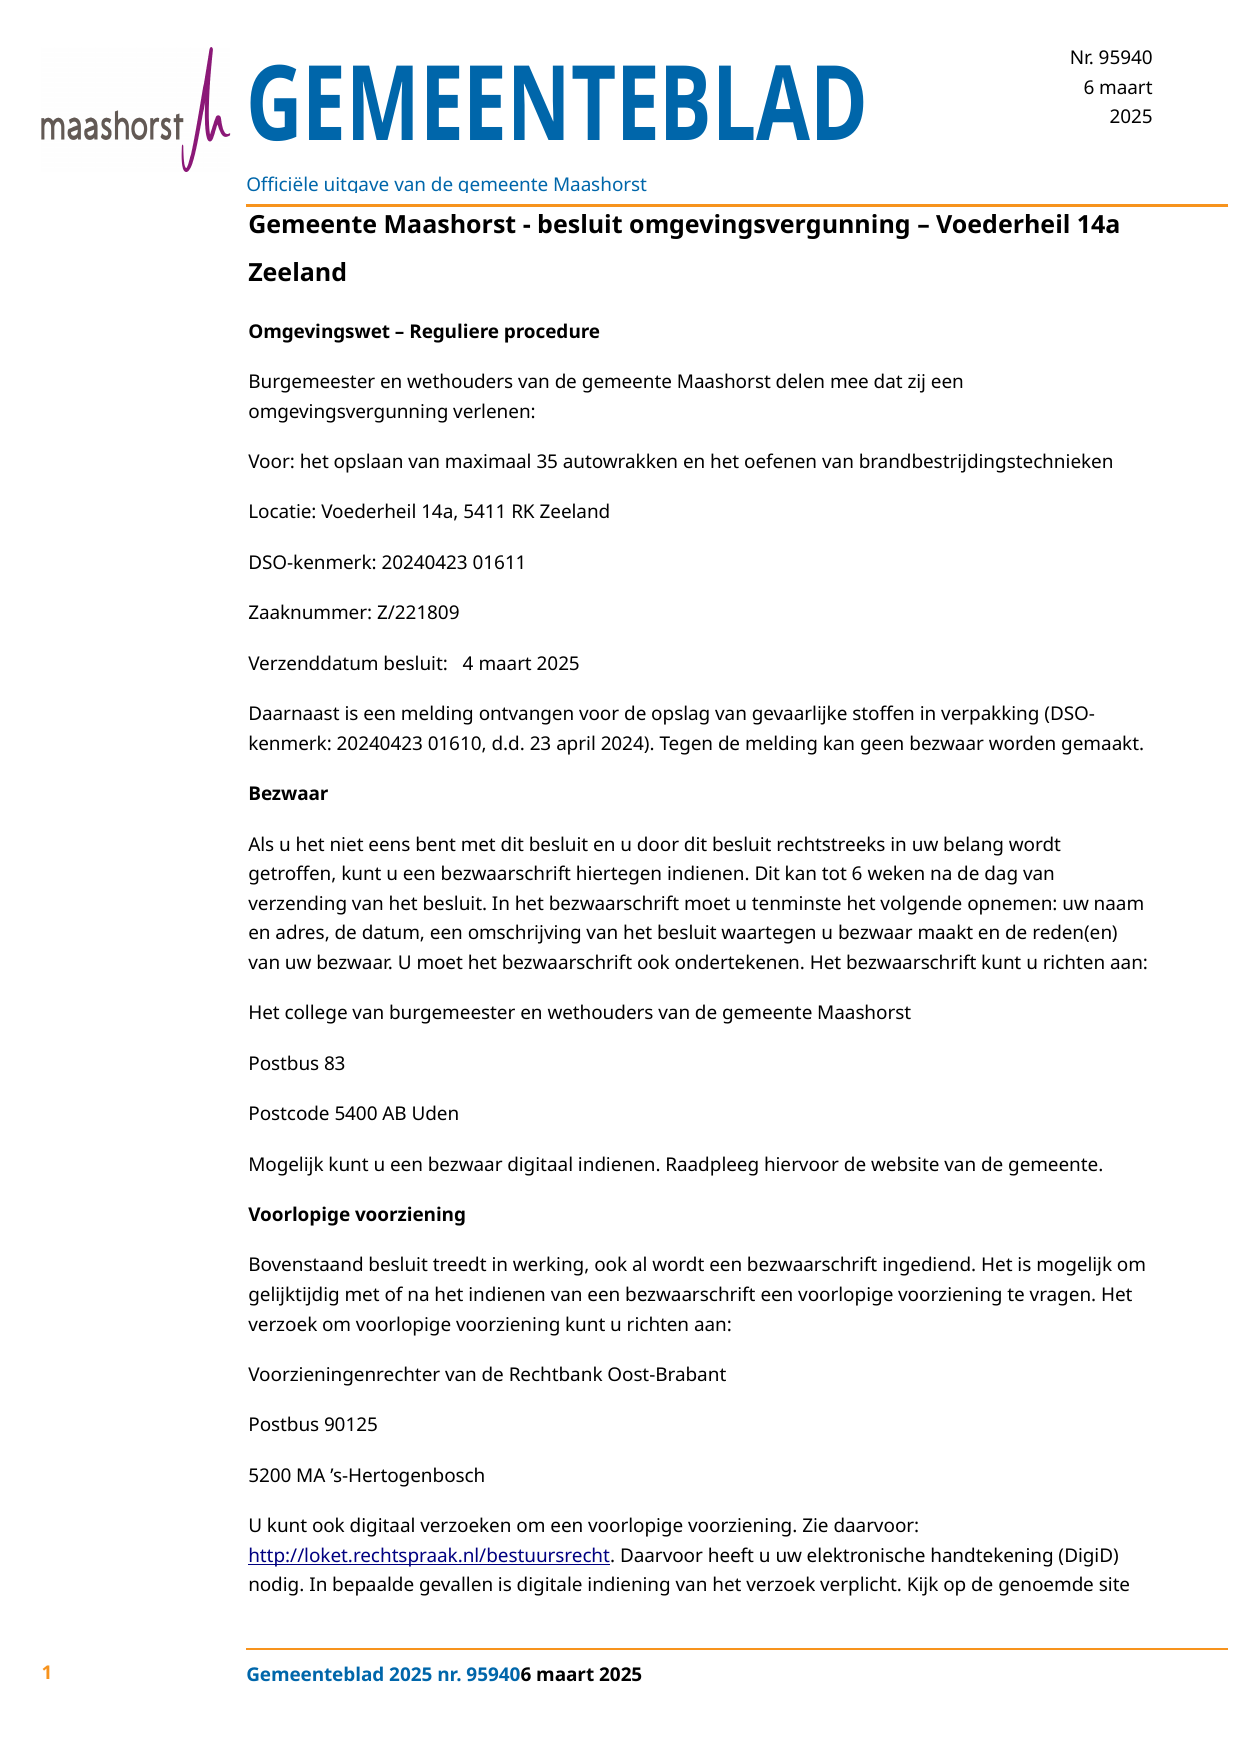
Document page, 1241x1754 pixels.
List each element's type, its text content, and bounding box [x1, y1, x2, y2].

text Postcode 5400 AB Uden [248, 1100, 1152, 1126]
picture [41, 47, 231, 172]
text Omgevingswet – Reguliere procedure [248, 318, 1152, 344]
text Locatie: Voederheil 14a, 5411 RK Zeeland [248, 499, 1152, 524]
text Postbus 83 [248, 1050, 1152, 1076]
text Voorzieningenrechter van de Rechtbank Oost-Brabant [248, 1361, 1152, 1387]
text Gemeente Maashorst - besluit omgevingsvergunning – Voederheil 14a Zeeland [248, 207, 1152, 288]
text U kunt ook digitaal verzoeken om een voorlopige voorziening. Zie daarvoor: http://loket.rechtspraak.nl/bestuursrecht. Daarvoor heeft u uw elektronische handtekening (DigiD) nodig. In bepaalde gevallen is digitale indiening van het verzoek verplicht. Kijk op de genoemde site [248, 1512, 1152, 1597]
text Mogelijk kunt u een bezwaar digitaal indienen. Raadpleeg hiervoor de website van de gemeente. [248, 1151, 1152, 1177]
text DSO-kenmerk: 20240423 01611 [248, 549, 1152, 575]
text Voor: het opslaan van maximaal 35 autowrakken en het oefenen van brandbestrijdingstechnieken [248, 448, 1152, 474]
text Het college van burgemeester en wethouders van de gemeente Maashorst [248, 999, 1152, 1025]
text Burgemeester en wethouders van de gemeente Maashorst delen mee dat zij een omgevingsvergunning verlenen: [248, 368, 1152, 424]
text Verzenddatum besluit: 4 maart 2025 [248, 650, 1152, 676]
text Als u het niet eens bent met dit besluit en u door dit besluit rechtstreeks in uw belang wordt getroffen, kunt u een bezwaarschrift hiertegen indienen. Dit kan tot 6 weken na de dag van verzending van het besluit. In het bezwaarschrift moet u tenminste het volgende opnemen: uw naam en adres, de datum, een omschrijving van het besluit waartegen u bezwaar maakt en de reden(en) van uw bezwaar. U moet het bezwaarschrift ook ondertekenen. Het bezwaarschrift kunt u richten aan: [248, 831, 1152, 975]
text 5200 MA ’s-Hertogenbosch [248, 1462, 1152, 1488]
text Zaaknummer: Z/221809 [248, 599, 1152, 625]
text Bezwaar [248, 780, 1152, 806]
text Postbus 90125 [248, 1412, 1152, 1437]
text Bovenstaand besluit treedt in werking, ook al wordt een bezwaarschrift ingediend. Het is mogelijk om gelijktijdig met of na het indienen van een bezwaarschrift een voorlopige voorziening te vragen. Het verzoek om voorlopige voorziening kunt u richten aan: [248, 1252, 1152, 1337]
text Daarnaast is een melding ontvangen voor de opslag van gevaarlijke stoffen in verpakking (DSO-kenmerk: 20240423 01610, d.d. 23 april 2024). Tegen de melding kan geen bezwaar worden gemaakt. [248, 700, 1152, 756]
text Voorlopige voorziening [248, 1201, 1152, 1227]
